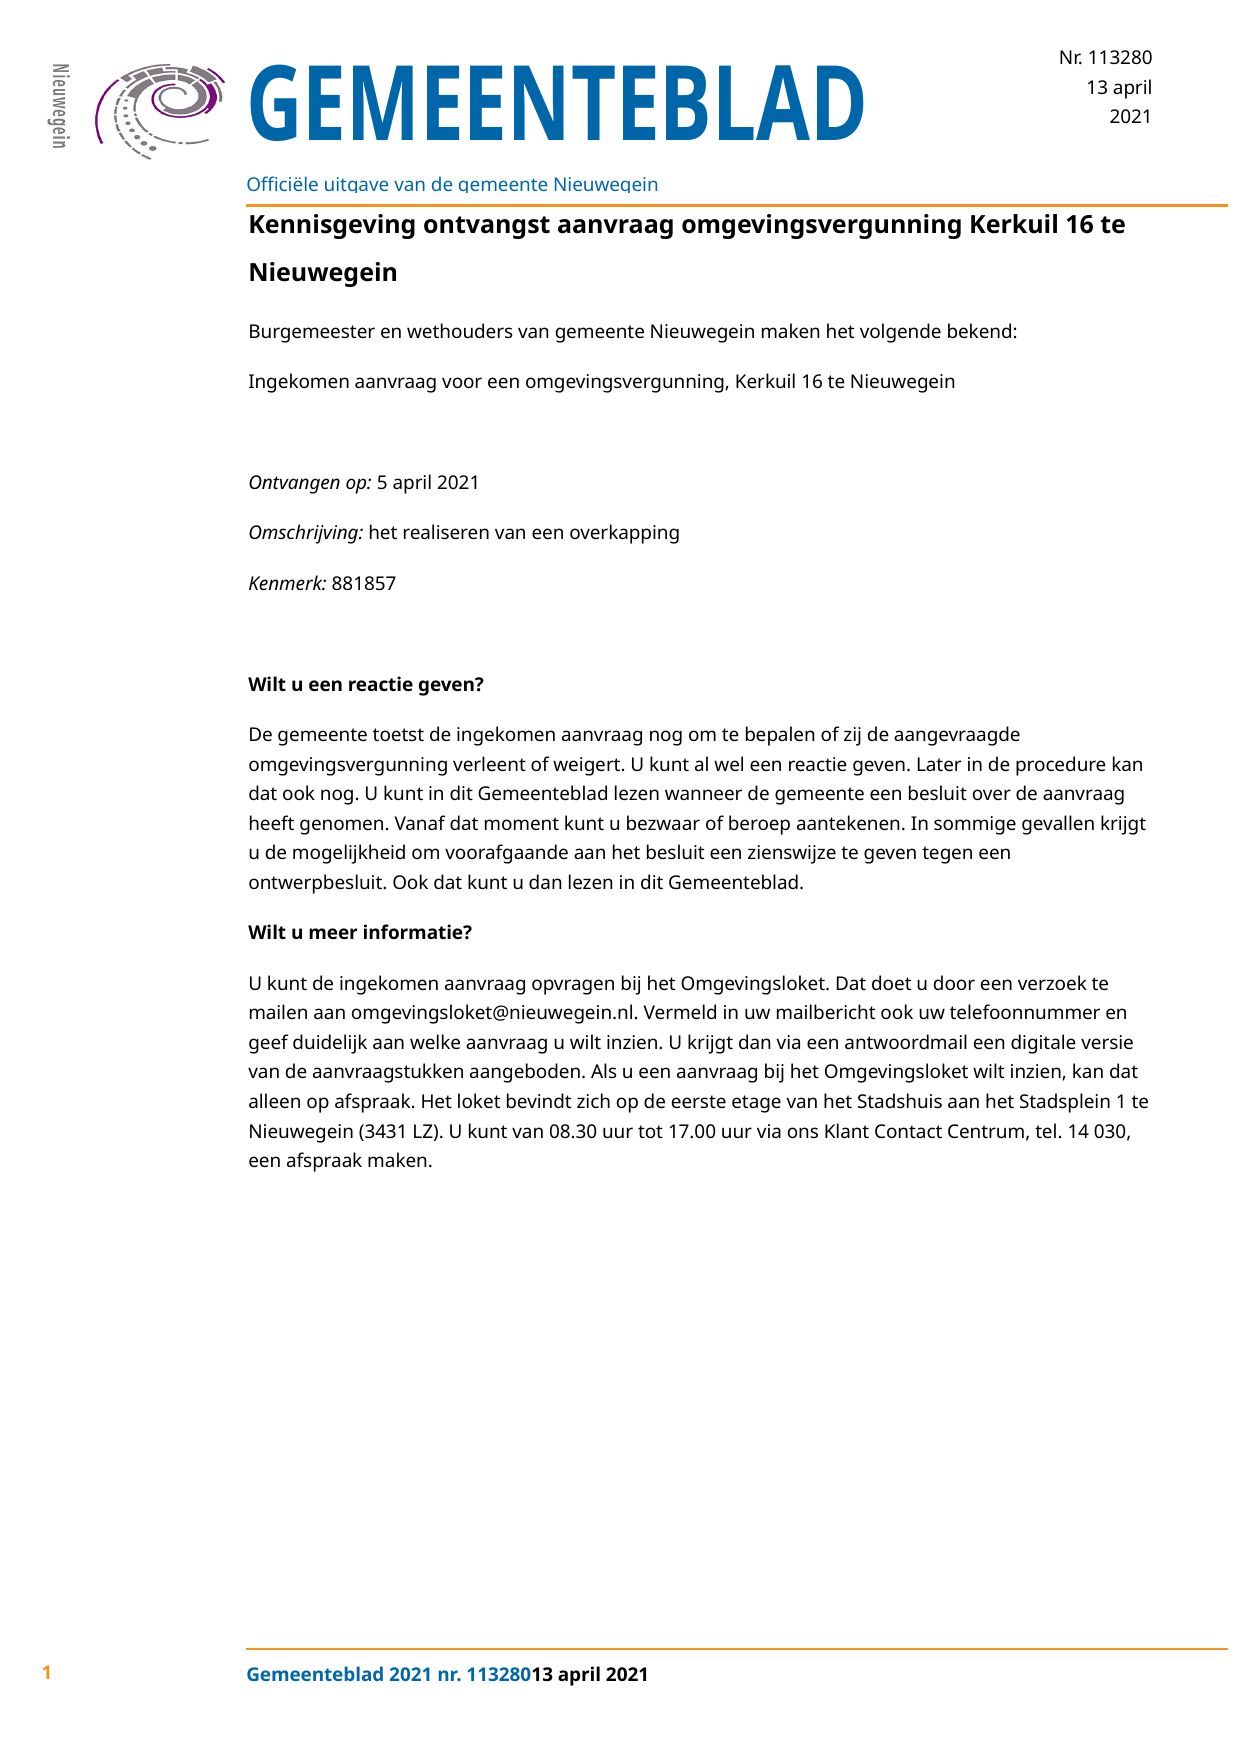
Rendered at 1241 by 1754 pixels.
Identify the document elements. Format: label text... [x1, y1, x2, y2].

text De gemeente toetst de ingekomen aanvraag nog om te bepalen of zij de aangevraagde omgevingsvergunning verleent of weigert. U kunt al wel een reactie geven. Later in de procedure kan dat ook nog. U kunt in dit Gemeenteblad lezen wanneer de gemeente een besluit over de aanvraag heeft genomen. Vanaf dat moment kunt u bezwaar of beroep aantekenen. In sommige gevallen krijgt u de mogelijkheid om voorafgaande aan het besluit een zienswijze te geven tegen een ontwerpbesluit. Ook dat kunt u dan lezen in dit Gemeenteblad. [248, 721, 1152, 895]
picture [41, 47, 231, 172]
text Ontvangen op: 5 april 2021 [248, 469, 1152, 495]
text Burgemeester en wethouders van gemeente Nieuwegein maken het volgende bekend: [248, 318, 1152, 344]
text Kennisgeving ontvangst aanvraag omgevingsvergunning Kerkuil 16 te Nieuwegein [248, 207, 1152, 288]
text Ingekomen aanvraag voor een omgevingsvergunning, Kerkuil 16 te Nieuwegein [248, 368, 1152, 394]
text Wilt u meer informatie? [248, 919, 1152, 945]
text U kunt de ingekomen aanvraag opvragen bij het Omgevingsloket. Dat doet u door een verzoek te mailen aan omgevingsloket@nieuwegein.nl. Vermeld in uw mailbericht ook uw telefoonnummer en geef duidelijk aan welke aanvraag u wilt inzien. U krijgt dan via een antwoordmail een digitale versie van de aanvraagstukken aangeboden. Als u een aanvraag bij het Omgevingsloket wilt inzien, kan dat alleen op afspraak. Het loket bevindt zich op de eerste etage van het Stadshuis aan het Stadsplein 1 te Nieuwegein (3431 LZ). U kunt van 08.30 uur tot 17.00 uur via ons Klant Contact Centrum, tel. 14 030, een afspraak maken. [248, 970, 1152, 1173]
text Omschrijving: het realiseren van een overkapping [248, 519, 1152, 545]
text Wilt u een reactie geven? [248, 671, 1152, 697]
text Kenmerk: 881857 [248, 570, 1152, 596]
